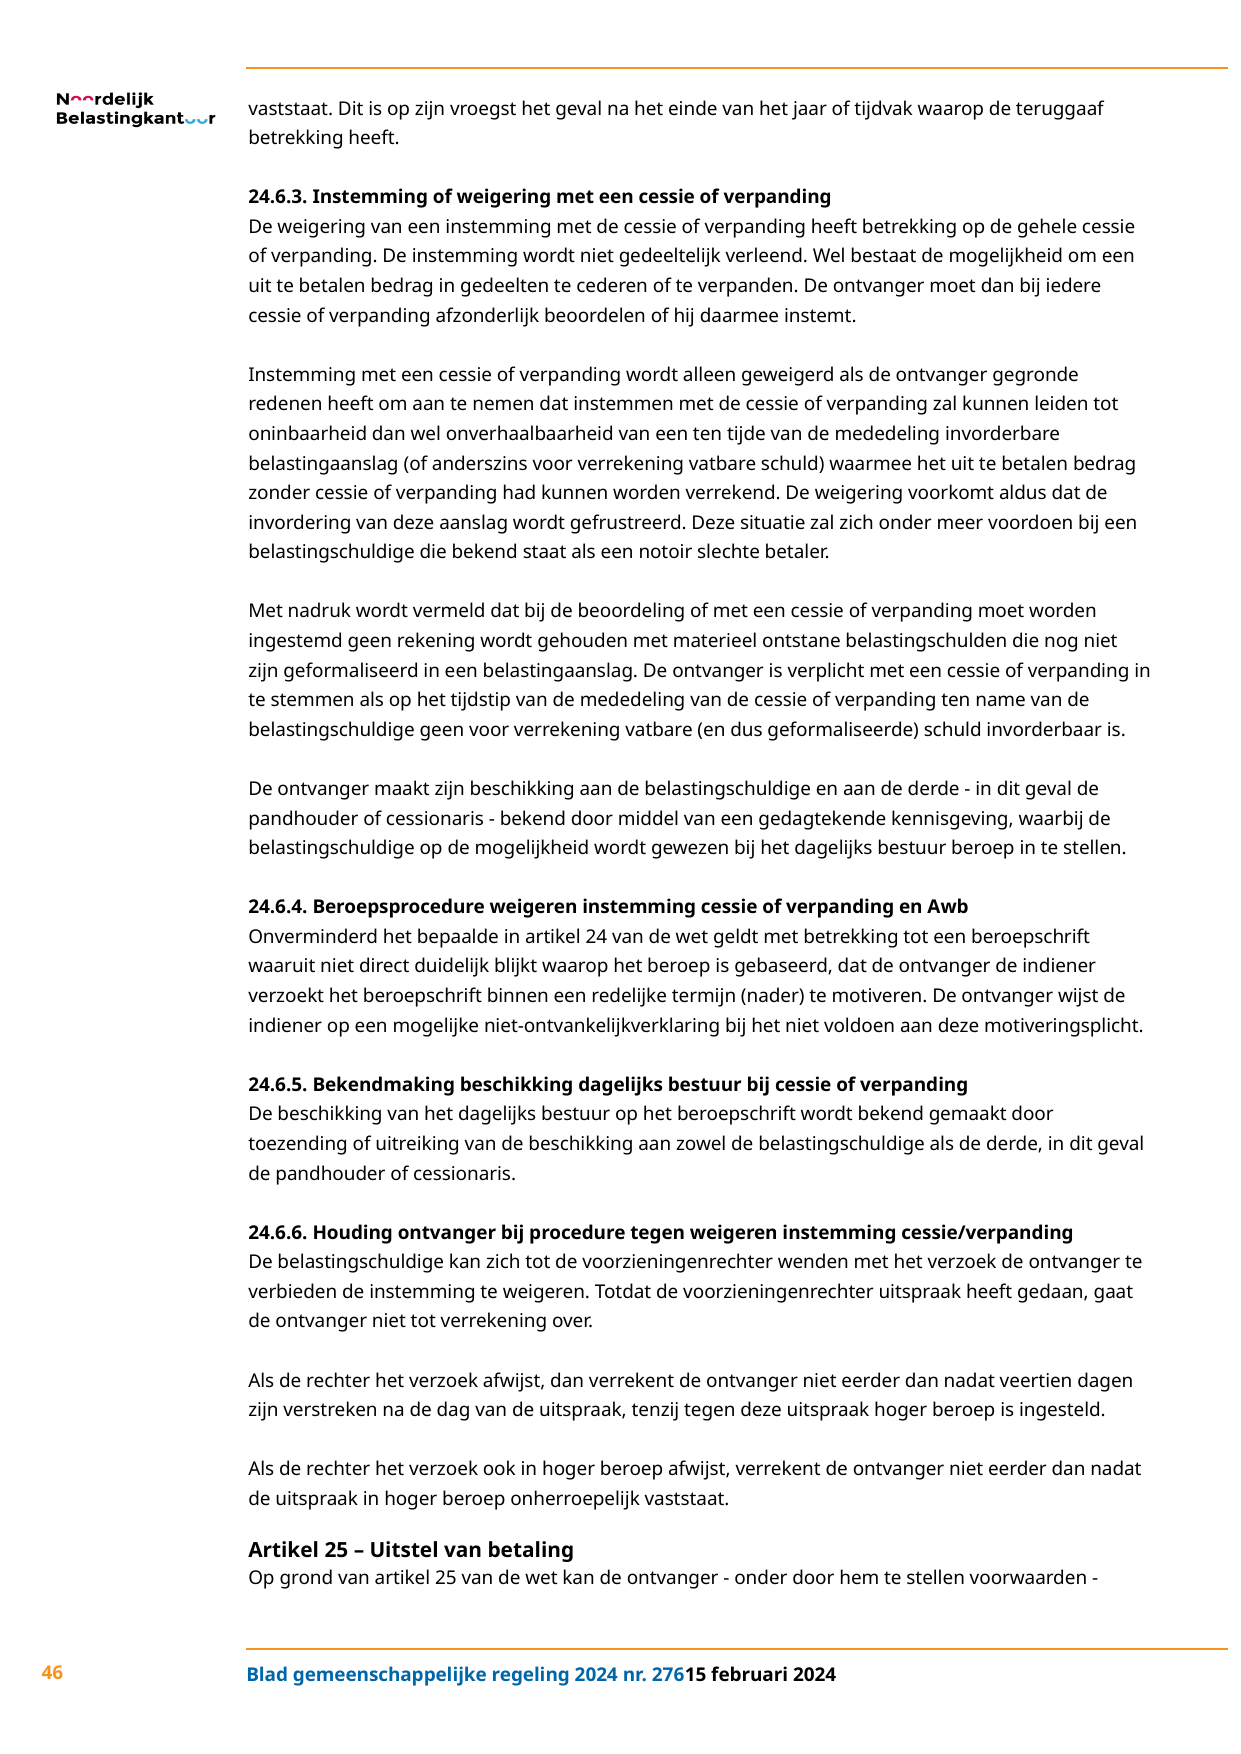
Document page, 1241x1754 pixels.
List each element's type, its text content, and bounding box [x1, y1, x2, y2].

text Artikel 25 – Uitstel van betaling [248, 1536, 1152, 1564]
text Instemming met een cessie of verpanding wordt alleen geweigerd als de ontvanger gegronde redenen heeft om aan te nemen dat instemmen met de cessie of verpanding zal kunnen leiden tot oninbaarheid dan wel onverhaalbaarheid van een ten tijde van de mededeling invorderbare belastingaanslag (of anderszins voor verrekening vatbare schuld) waarmee het uit te betalen bedrag zonder cessie of verpanding had kunnen worden verrekend. De weigering voorkomt aldus dat de invordering van deze aanslag wordt gefrustreerd. Deze situatie zal zich onder meer voordoen bij een belastingschuldige die bekend staat als een notoir slechte betaler. [248, 361, 1152, 564]
text 24.6.5. Bekendmaking beschikking dagelijks bestuur bij cessie of verpanding [248, 1071, 1152, 1097]
text Als de rechter het verzoek ook in hoger beroep afwijst, verrekent de ontvanger niet eerder dan nadat de uitspraak in hoger beroep onherroepelijk vaststaat. [248, 1456, 1152, 1511]
text vaststaat. Dit is op zijn vroegst het geval na het einde van het jaar of tijdvak waarop de teruggaaf betrekking heeft. [248, 95, 1152, 150]
text 24.6.3. Instemming of weigering met een cessie of verpanding [248, 183, 1152, 209]
text De beschikking van het dagelijks bestuur op het beroepschrift wordt bekend gemaakt door toezending of uitreiking van de beschikking aan zowel de belastingschuldige als de derde, in dit geval de pandhouder of cessionaris. [248, 1101, 1152, 1186]
text De ontvanger maakt zijn beschikking aan de belastingschuldige en aan de derde - in dit geval de pandhouder of cessionaris - bekend door middel van een gedagtekende kennisgeving, waarbij de belastingschuldige op de mogelijkheid wordt gewezen bij het dagelijks bestuur beroep in te stellen. [248, 775, 1152, 860]
text Met nadruk wordt vermeld dat bij de beoordeling of met een cessie of verpanding moet worden ingestemd geen rekening wordt gehouden met materieel ontstane belastingschulden die nog niet zijn geformaliseerd in een belastingaanslag. De ontvanger is verplicht met een cessie of verpanding in te stemmen als op het tijdstip van de mededeling van de cessie of verpanding ten name van de belastingschuldige geen voor verrekening vatbare (en dus geformaliseerde) schuld invorderbaar is. [248, 598, 1152, 742]
text Onverminderd het bepaalde in artikel 24 van de wet geldt met betrekking tot een beroepschrift waaruit niet direct duidelijk blijkt waarop het beroep is gebaseerd, dat de ontvanger de indiener verzoekt het beroepschrift binnen een redelijke termijn (nader) te motiveren. De ontvanger wijst de indiener op een mogelijke niet-ontvankelijkverklaring bij het niet voldoen aan deze motiveringsplicht. [248, 923, 1152, 1038]
text 24.6.6. Houding ontvanger bij procedure tegen weigeren instemming cessie/verpanding [248, 1219, 1152, 1245]
text Als de rechter het verzoek afwijst, dan verrekent de ontvanger niet eerder dan nadat veertien dagen zijn verstreken na de dag van de uitspraak, tenzij tegen deze uitspraak hoger beroep is ingesteld. [248, 1367, 1152, 1422]
text 24.6.4. Beroepsprocedure weigeren instemming cessie of verpanding en Awb [248, 893, 1152, 919]
text Op grond van artikel 25 van de wet kan de ontvanger - onder door hem te stellen voorwaarden [248, 1564, 1152, 1590]
picture [41, 47, 231, 172]
text De belastingschuldige kan zich tot de voorzieningenrechter wenden met het verzoek de ontvanger te verbieden de instemming te weigeren. Totdat de voorzieningenrechter uitspraak heeft gedaan, gaat de ontvanger niet tot verrekening over. [248, 1248, 1152, 1333]
text De weigering van een instemming met de cessie of verpanding heeft betrekking op de gehele cessie of verpanding. De instemming wordt niet gedeeltelijk verleend. Wel bestaat de mogelijkheid om een uit te betalen bedrag in gedeelten te cederen of te verpanden. De ontvanger moet dan bij iedere cessie of verpanding afzonderlijk beoordelen of hij daarmee instemt. [248, 213, 1152, 328]
